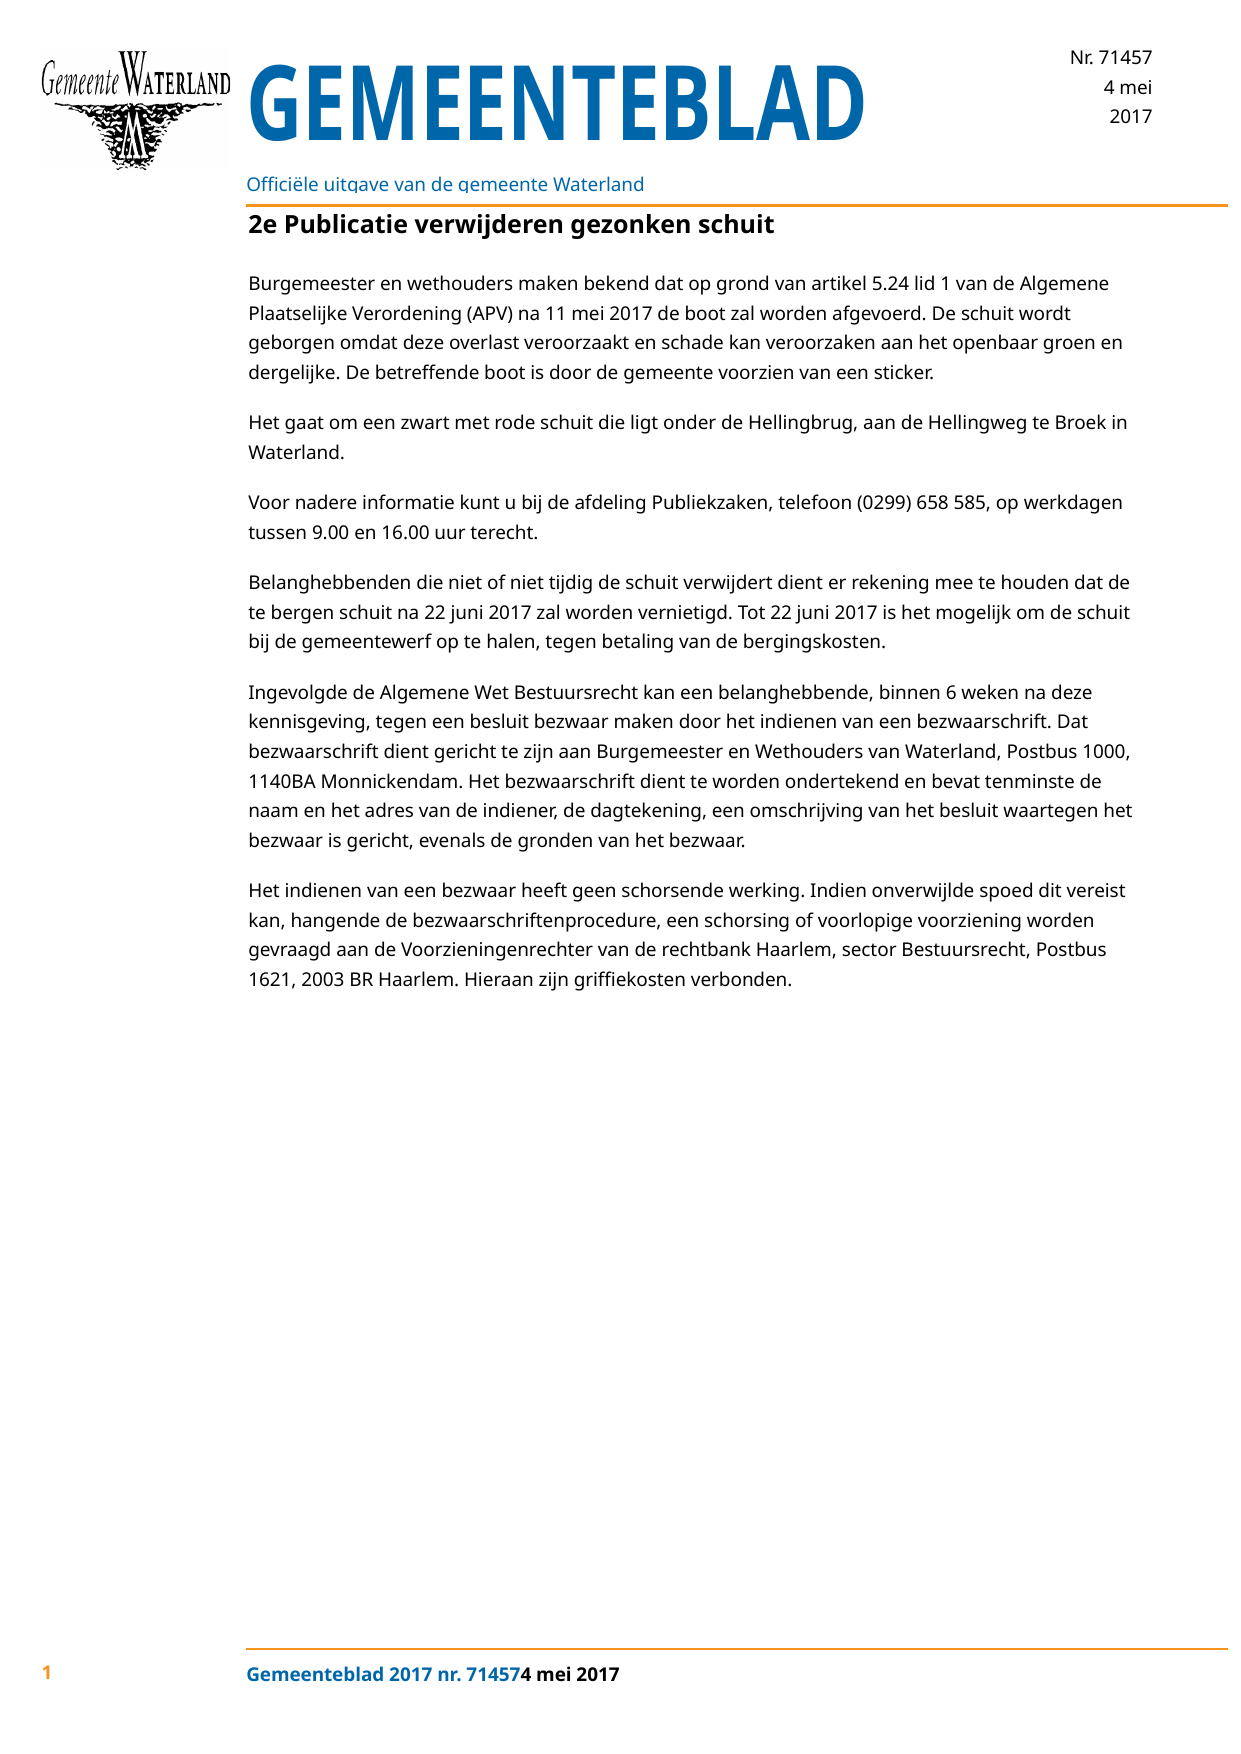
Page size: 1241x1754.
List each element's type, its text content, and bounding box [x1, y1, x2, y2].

text Het gaat om een zwart met rode schuit die ligt onder de Hellingbrug, aan de Hellingweg te Broek in Waterland. [248, 409, 1152, 465]
text Voor nadere informatie kunt u bij de afdeling Publiekzaken, telefoon (0299) 658 585, op werkdagen tussen 9.00 en 16.00 uur terecht. [248, 489, 1152, 545]
text Burgemeester en wethouders maken bekend dat op grond van artikel 5.24 lid 1 van de Algemene Plaatselijke Verordening (APV) na 11 mei 2017 de boot zal worden afgevoerd. De schuit wordt geborgen omdat deze overlast veroorzaakt en schade kan veroorzaken aan het openbaar groen en dergelijke. De betreffende boot is door de gemeente voorzien van een sticker. [248, 270, 1152, 385]
text Ingevolgde de Algemene Wet Bestuursrecht kan een belanghebbende, binnen 6 weken na deze kennisgeving, tegen een besluit bezwaar maken door het indienen van een bezwaarschrift. Dat bezwaarschrift dient gericht te zijn aan Burgemeester en Wethouders van Waterland, Postbus 1000, 1140BA Monnickendam. Het bezwaarschrift dient te worden ondertekend en bevat tenminste de naam en het adres van de indiener, de dagtekening, een omschrijving van het besluit waartegen het bezwaar is gericht, evenals de gronden van het bezwaar. [248, 679, 1152, 853]
text Het indienen van een bezwaar heeft geen schorsende werking. Indien onverwijlde spoed dit vereist kan, hangende de bezwaarschriftenprocedure, een schorsing of voorlopige voorziening worden gevraagd aan de Voorzieningenrechter van de rechtbank Haarlem, sector Bestuursrecht, Postbus 1621, 2003 BR Haarlem. Hieraan zijn griffiekosten verbonden. [248, 877, 1152, 992]
picture [41, 47, 231, 172]
text Belanghebbenden die niet of niet tijdig de schuit verwijdert dient er rekening mee te houden dat de te bergen schuit na 22 juni 2017 zal worden vernietigd. Tot 22 juni 2017 is het mogelijk om de schuit bij de gemeentewerf op te halen, tegen betaling van de bergingskosten. [248, 569, 1152, 654]
text 2e Publicatie verwijderen gezonken schuit [248, 207, 1152, 241]
